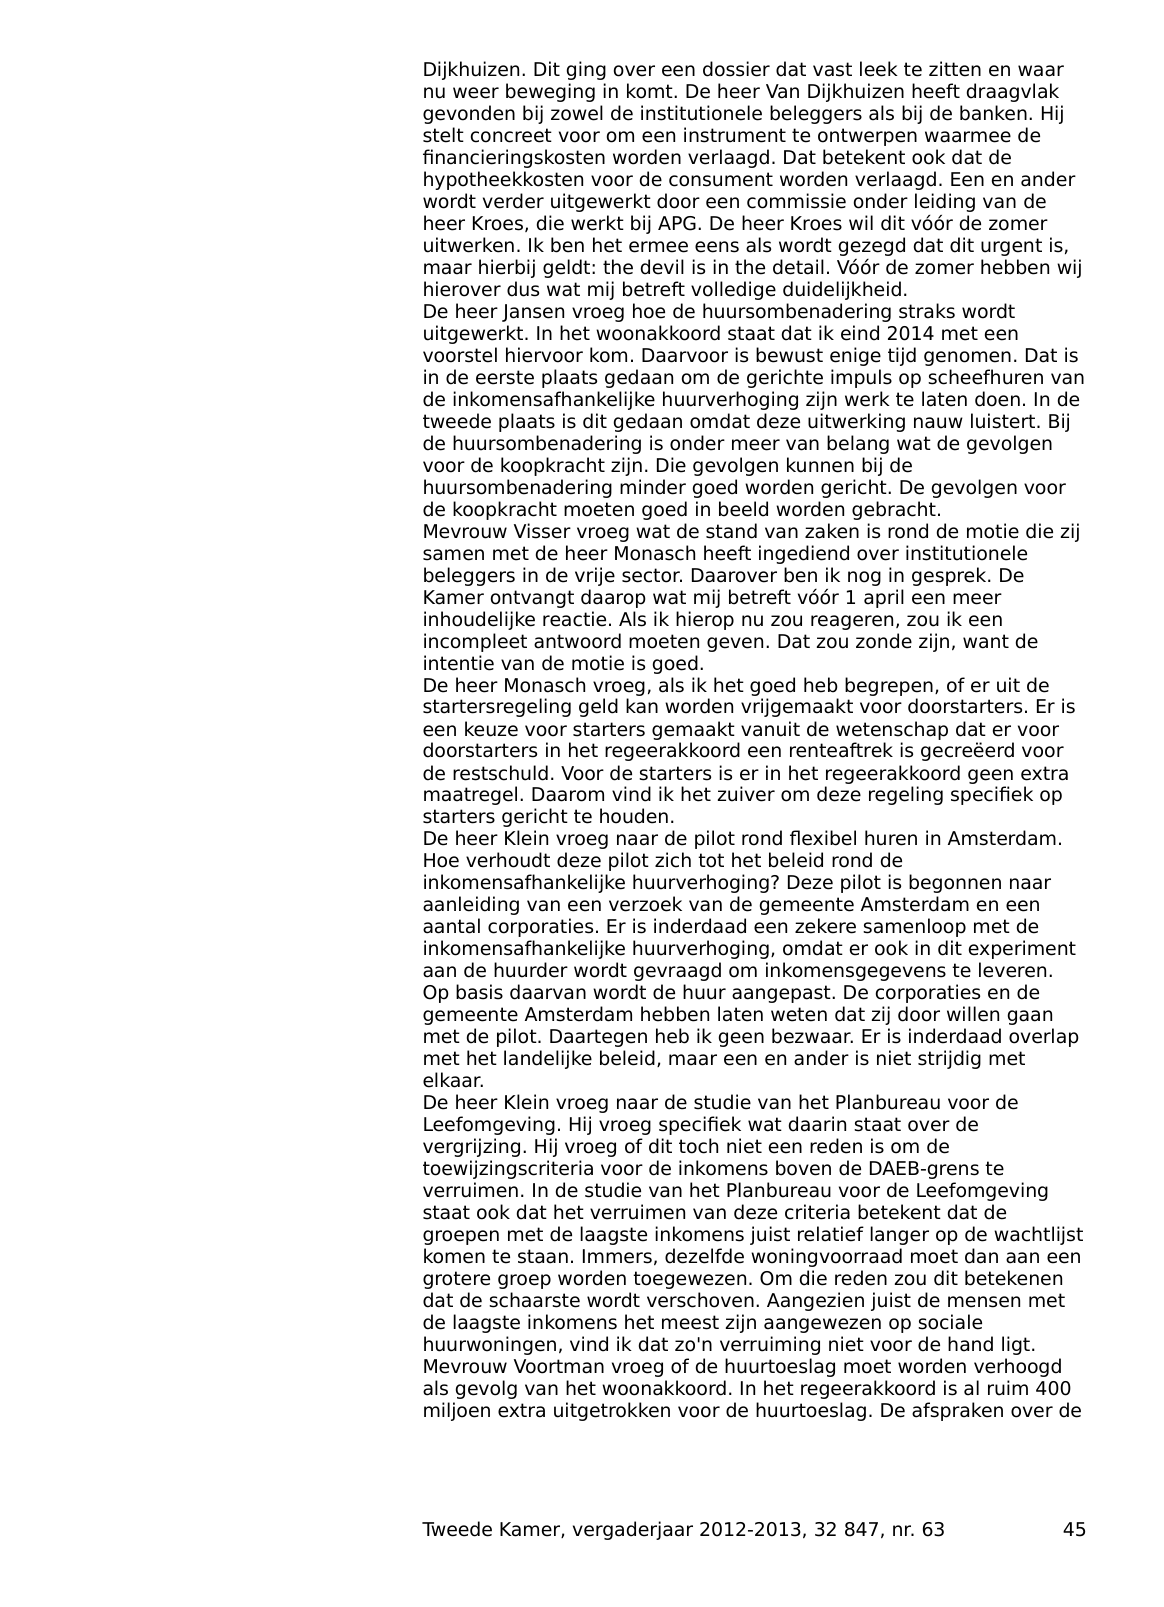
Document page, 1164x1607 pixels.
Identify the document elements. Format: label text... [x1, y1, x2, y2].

text Mevrouw Voortman vroeg of de huurtoeslag moet worden verhoogd als gevolg van het woonakkoord. In het regeerakkoord is al ruim 400 miljoen extra uitgetrokken voor de huurtoeslag. De afspraken over de [422, 1356, 1087, 1422]
text Dijkhuizen. Dit ging over een dossier dat vast leek te zitten en waar nu weer beweging in komt. De heer Van Dijkhuizen heeft draagvlak gevonden bij zowel de institutionele beleggers als bij de banken. Hij stelt concreet voor om een instrument te ontwerpen waarmee de financieringskosten worden verlaagd. Dat betekent ook dat de hypotheekkosten voor de consument worden verlaagd. Een en ander wordt verder uitgewerkt door een commissie onder leiding van de heer Kroes, die werkt bij APG. De heer Kroes wil dit vóór de zomer uitwerken. Ik ben het ermee eens als wordt gezegd dat dit urgent is, maar hierbij geldt: the devil is in the detail. Vóór de zomer hebben wij hierover dus wat mij betreft volledige duidelijkheid. [422, 59, 1087, 301]
text De heer Jansen vroeg hoe de huursombenadering straks wordt uitgewerkt. In het woonakkoord staat dat ik eind 2014 met een voorstel hiervoor kom. Daarvoor is bewust enige tijd genomen. Dat is in de eerste plaats gedaan om de gerichte impuls op scheefhuren van de inkomensafhankelijke huurverhoging zijn werk te laten doen. In de tweede plaats is dit gedaan omdat deze uitwerking nauw luistert. Bij de huursombenadering is onder meer van belang wat de gevolgen voor de koopkracht zijn. Die gevolgen kunnen bij de huursombenadering minder goed worden gericht. De gevolgen voor de koopkracht moeten goed in beeld worden gebracht. [422, 301, 1087, 521]
text Mevrouw Visser vroeg wat de stand van zaken is rond de motie die zij samen met de heer Monasch heeft ingediend over institutionele beleggers in de vrije sector. Daarover ben ik nog in gesprek. De Kamer ontvangt daarop wat mij betreft vóór 1 april een meer inhoudelijke reactie. Als ik hierop nu zou reageren, zou ik een incompleet antwoord moeten geven. Dat zou zonde zijn, want de intentie van de motie is goed. [422, 521, 1087, 674]
text De heer Klein vroeg naar de pilot rond flexibel huren in Amsterdam. Hoe verhoudt deze pilot zich tot het beleid rond de inkomensafhankelijke huurverhoging? Deze pilot is begonnen naar aanleiding van een verzoek van de gemeente Amsterdam en een aantal corporaties. Er is inderdaad een zekere samenloop met de inkomensafhankelijke huurverhoging, omdat er ook in dit experiment aan de huurder wordt gevraagd om inkomensgegevens te leveren. Op basis daarvan wordt de huur aangepast. De corporaties en de gemeente Amsterdam hebben laten weten dat zij door willen gaan met de pilot. Daartegen heb ik geen bezwaar. Er is inderdaad overlap met het landelijke beleid, maar een en ander is niet strijdig met elkaar. [422, 828, 1087, 1092]
text De heer Klein vroeg naar de studie van het Planbureau voor de Leefomgeving. Hij vroeg specifiek wat daarin staat over de vergrijzing. Hij vroeg of dit toch niet een reden is om de toewijzingscriteria voor de inkomens boven de DAEB-grens te verruimen. In de studie van het Planbureau voor de Leefomgeving staat ook dat het verruimen van deze criteria betekent dat de groepen met de laagste inkomens juist relatief langer op de wachtlijst komen te staan. Immers, dezelfde woningvoorraad moet dan aan een grotere groep worden toegewezen. Om die reden zou dit betekenen dat de schaarste wordt verschoven. Aangezien juist de mensen met de laagste inkomens het meest zijn aangewezen op sociale huurwoningen, vind ik dat zo'n verruiming niet voor de hand ligt. [422, 1092, 1087, 1356]
text De heer Monasch vroeg, als ik het goed heb begrepen, of er uit de startersregeling geld kan worden vrijgemaakt voor doorstarters. Er is een keuze voor starters gemaakt vanuit de wetenschap dat er voor doorstarters in het regeerakkoord een renteaftrek is gecreëerd voor de restschuld. Voor de starters is er in het regeerakkoord geen extra maatregel. Daarom vind ik het zuiver om deze regeling specifiek op starters gericht te houden. [422, 674, 1087, 828]
